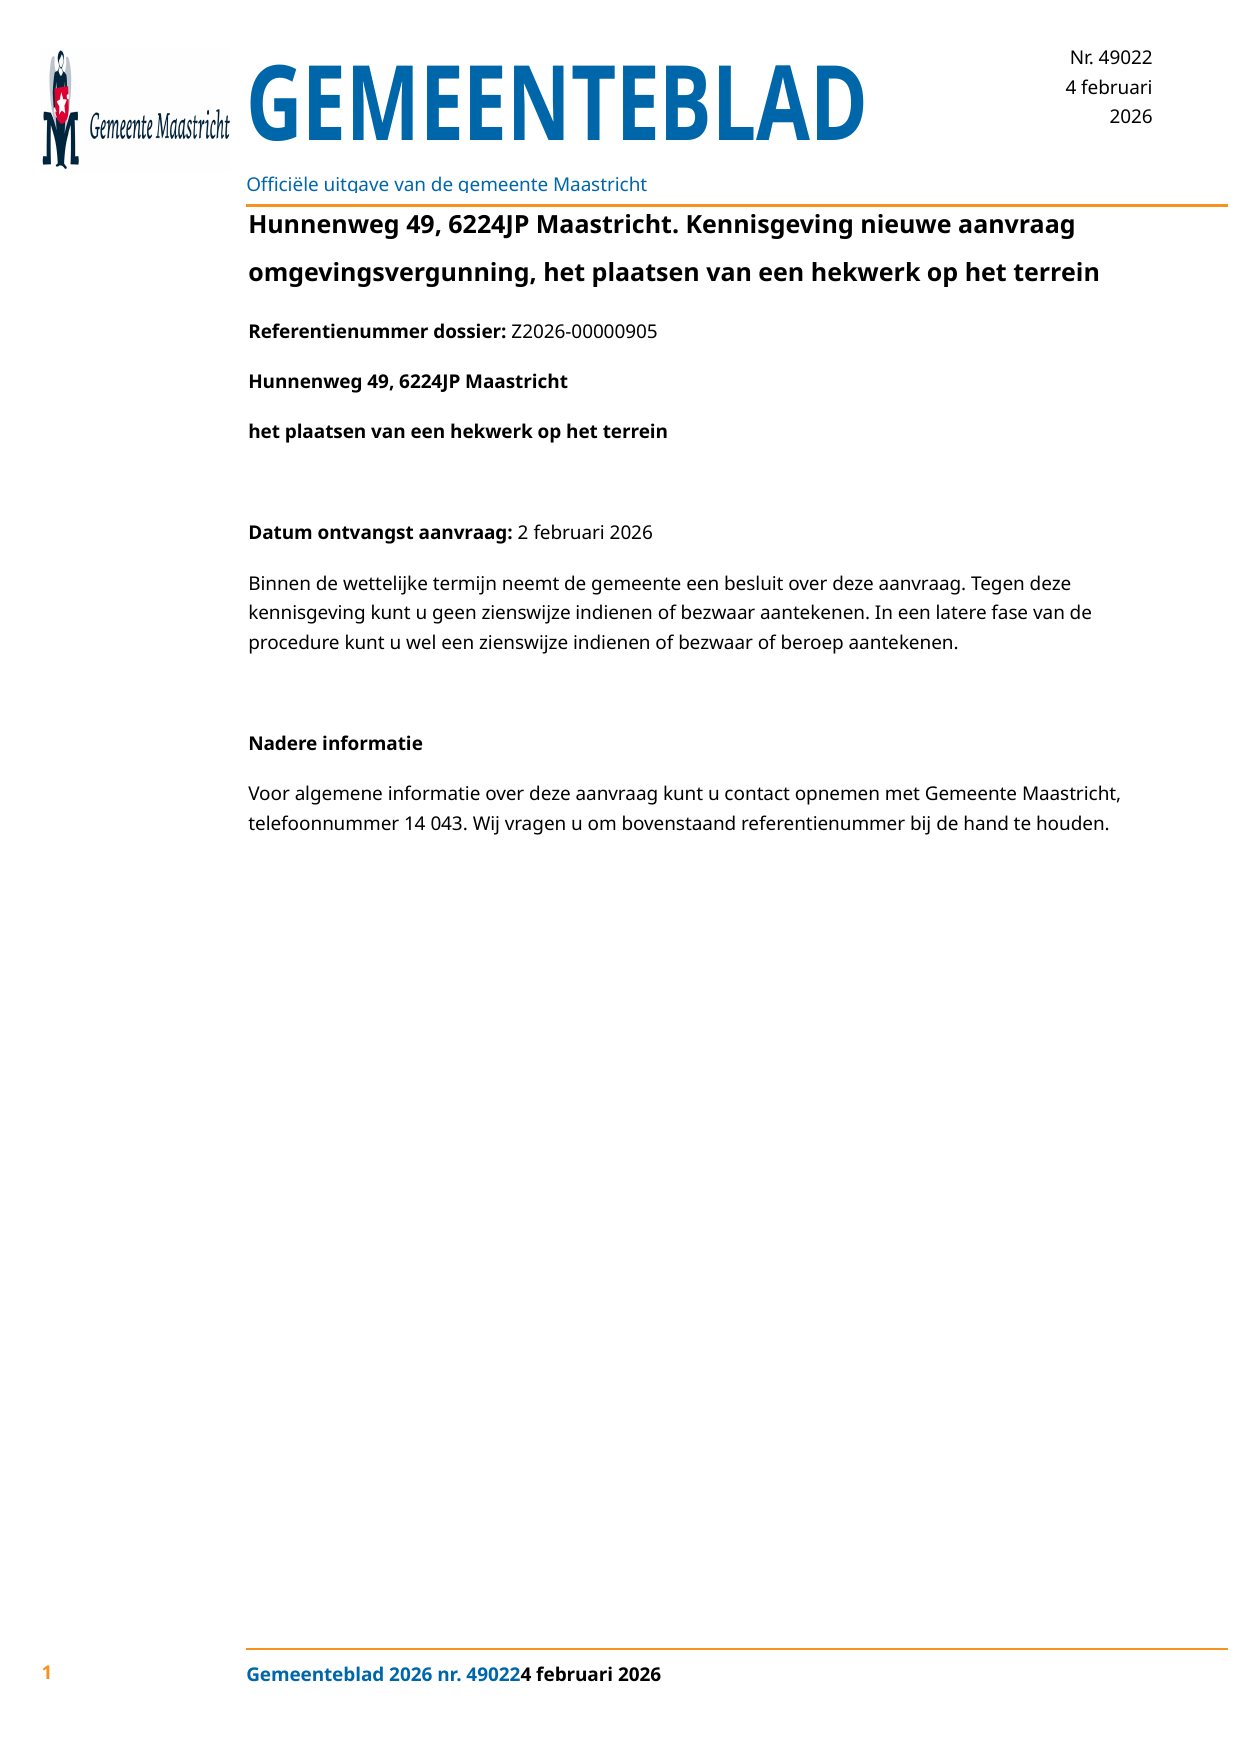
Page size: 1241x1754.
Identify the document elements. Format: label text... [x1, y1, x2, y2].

picture [41, 47, 231, 172]
text Binnen de wettelijke termijn neemt de gemeente een besluit over deze aanvraag. Tegen deze kennisgeving kunt u geen zienswijze indienen of bezwaar aantekenen. In een latere fase van de procedure kunt u wel een zienswijze indienen of bezwaar of beroep aantekenen. [248, 570, 1152, 655]
text Hunnenweg 49, 6224JP Maastricht. Kennisgeving nieuwe aanvraag omgevingsvergunning, het plaatsen van een hekwerk op het terrein [248, 207, 1152, 288]
text het plaatsen van een hekwerk op het terrein [248, 419, 1152, 444]
text Nadere informatie [248, 730, 1152, 756]
text Voor algemene informatie over deze aanvraag kunt u contact opnemen met Gemeente Maastricht, telefoonnummer 14 043. Wij vragen u om bovenstaand referentienummer bij de hand te houden. [248, 780, 1152, 836]
text Datum ontvangst aanvraag: 2 februari 2026 [248, 519, 1152, 545]
text Referentienummer dossier: Z2026-00000905 [248, 318, 1152, 344]
text Hunnenweg 49, 6224JP Maastricht [248, 368, 1152, 394]
